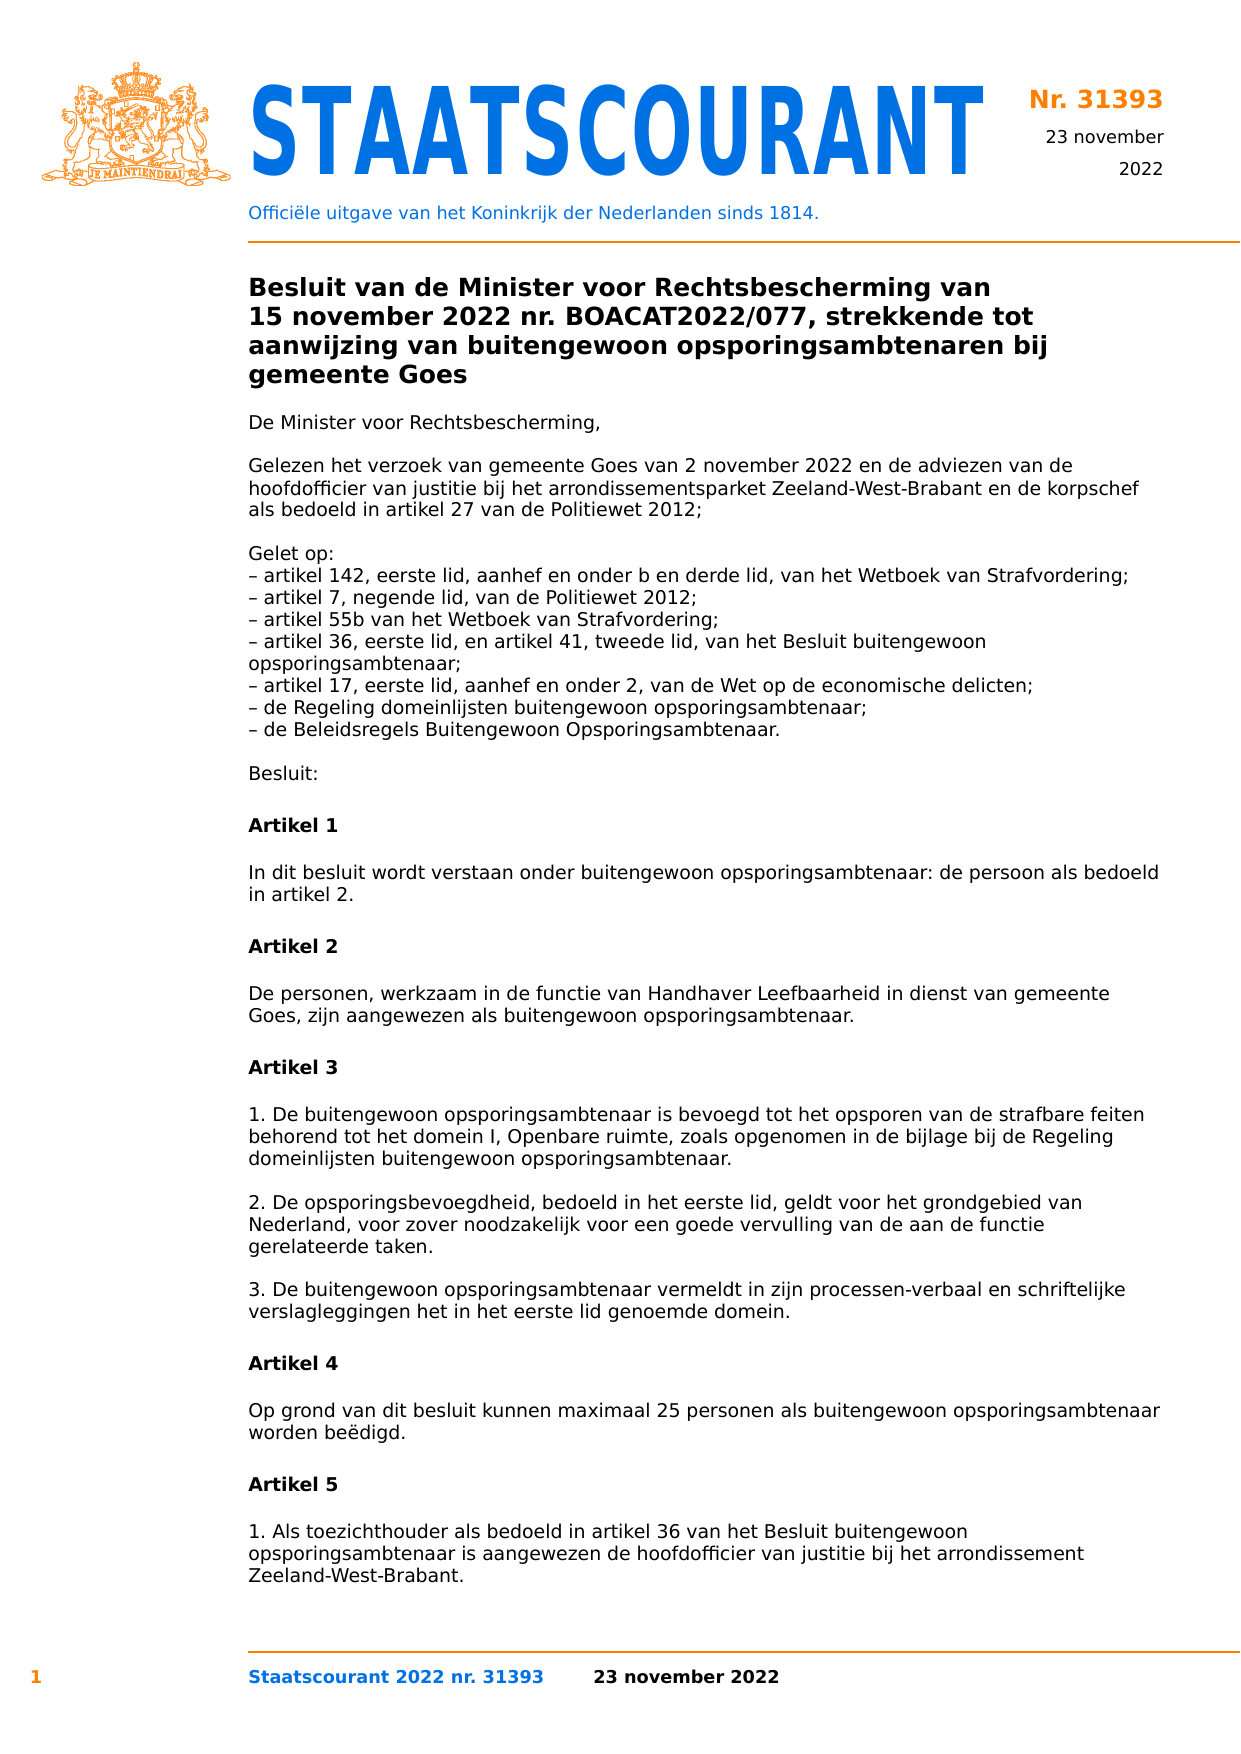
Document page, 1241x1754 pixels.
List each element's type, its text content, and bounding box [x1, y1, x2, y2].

table_cell 2022 [998, 153, 1240, 203]
subtitle Artikel 5 [248, 1474, 1163, 1496]
subtitle Artikel 3 [248, 1057, 1163, 1079]
text – artikel 7, negende lid, van de Politiewet 2012; [248, 587, 1163, 609]
table_header Nr. 31393 [998, 62, 1240, 121]
text – de Regeling domeinlijsten buitengewoon opsporingsambtenaar; [248, 697, 1163, 719]
subtitle Artikel 2 [248, 936, 1163, 958]
text – artikel 142, eerste lid, aanhef en onder b en derde lid, van het Wetboek van Strafvordering; [248, 565, 1163, 587]
subtitle Artikel 1 [248, 815, 1163, 837]
text 3. De buitengewoon opsporingsambtenaar vermeldt in zijn processen-verbaal en schriftelijke verslagleggingen het in het eerste lid genoemde domein. [248, 1279, 1163, 1323]
text 2. De opsporingsbevoegdheid, bedoeld in het eerste lid, geldt voor het grondgebied van Nederland, voor zover noodzakelijk voor een goede vervulling van de aan de functie gerelateerde taken. [248, 1192, 1163, 1257]
text De Minister voor Rechtsbescherming, [248, 412, 1163, 433]
picture [41, 62, 231, 186]
text – artikel 36, eerste lid, en artikel 41, tweede lid, van het Besluit buitengewoon opsporingsambtenaar; [248, 631, 1163, 675]
text Op grond van dit besluit kunnen maximaal 25 personen als buitengewoon opsporingsambtenaar worden beëdigd. [248, 1400, 1163, 1444]
table_header STAATSCOURANT [248, 62, 998, 203]
table_cell Officiële uitgave van het Koninkrijk der Nederlanden sinds 1814. [248, 203, 1240, 241]
text 1. Als toezichthouder als bedoeld in artikel 36 van het Besluit buitengewoon opsporingsambtenaar is aangewezen de hoofdofficier van justitie bij het arrondissement Zeeland-West-Brabant. [248, 1521, 1163, 1587]
text – de Beleidsregels Buitengewoon Opsporingsambtenaar. [248, 719, 1163, 741]
table_cell 23 november [998, 121, 1240, 153]
text Gelezen het verzoek van gemeente Goes van 2 november 2022 en de adviezen van de hoofdofficier van justitie bij het arrondissementsparket Zeeland-West-Brabant en de korpschef als bedoeld in artikel 27 van de Politiewet 2012; [248, 455, 1163, 521]
table_header [25, 62, 248, 241]
text Gelet op: [248, 543, 1163, 565]
text 1. De buitengewoon opsporingsambtenaar is bevoegd tot het opsporen van de strafbare feiten behorend tot het domein I, Openbare ruimte, zoals opgenomen in de bijlage bij de Regeling domeinlijsten buitengewoon opsporingsambtenaar. [248, 1104, 1163, 1170]
text De personen, werkzaam in de functie van Handhaver Leefbaarheid in dienst van gemeente Goes, zijn aangewezen als buitengewoon opsporingsambtenaar. [248, 983, 1163, 1027]
text – artikel 17, eerste lid, aanhef en onder 2, van de Wet op de economische delicten; [248, 675, 1163, 697]
subtitle Besluit van de Minister voor Rechtsbescherming van 15 november 2022 nr. BOACAT2022/077, strekkende tot aanwijzing van buitengewoon opsporingsambtenaren bij gemeente Goes [248, 273, 1163, 390]
text – artikel 55b van het Wetboek van Strafvordering; [248, 609, 1163, 631]
subtitle Artikel 4 [248, 1353, 1163, 1375]
text In dit besluit wordt verstaan onder buitengewoon opsporingsambtenaar: de persoon als bedoeld in artikel 2. [248, 862, 1163, 906]
text Besluit: [248, 763, 1163, 785]
